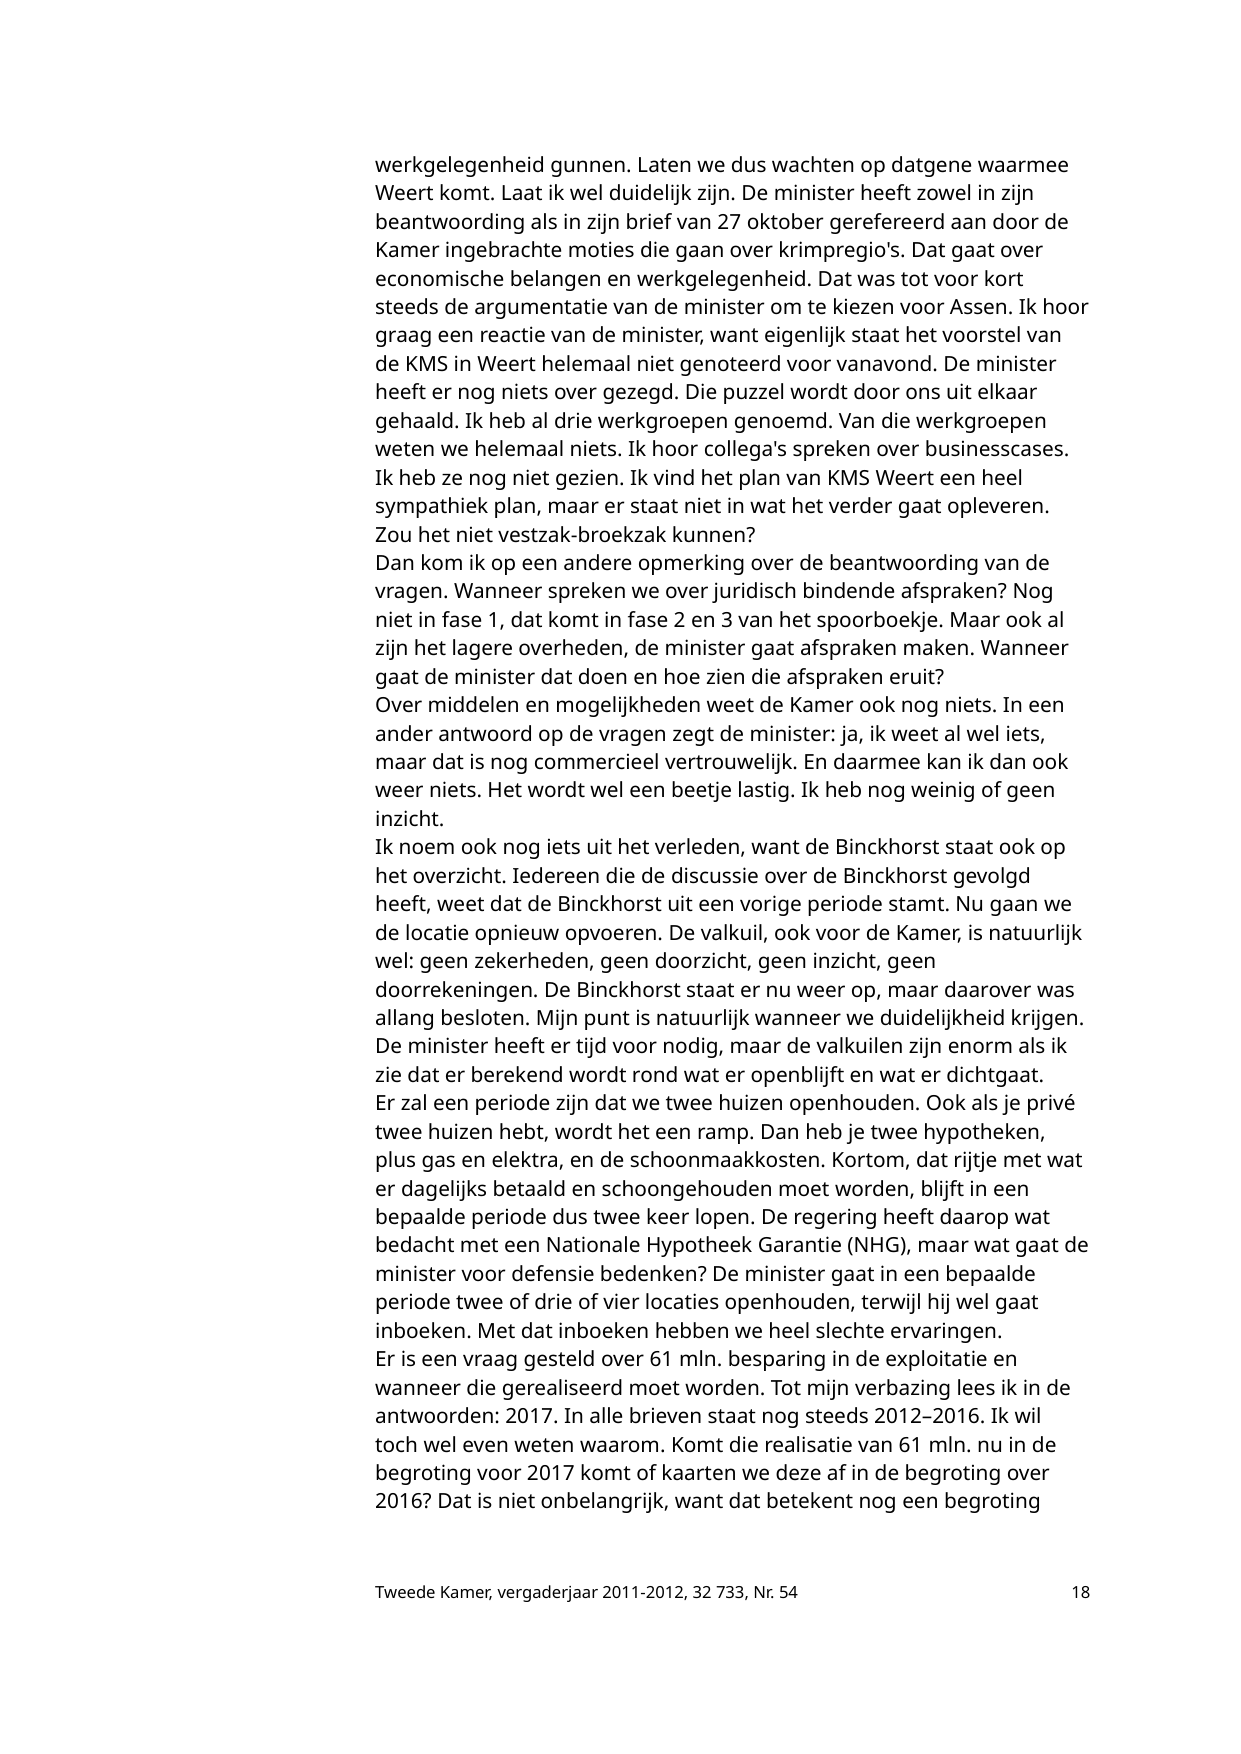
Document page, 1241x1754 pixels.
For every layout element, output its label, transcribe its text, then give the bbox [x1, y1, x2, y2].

text Er zal een periode zijn dat we twee huizen openhouden. Ook als je privé twee huizen hebt, wordt het een ramp. Dan heb je twee hypotheken, plus gas en elektra, en de schoonmaakkosten. Kortom, dat rijtje met wat er dagelijks betaald en schoongehouden moet worden, blijft in een bepaalde periode dus twee keer lopen. De regering heeft daarop wat bedacht met een Nationale Hypotheek Garantie (NHG), maar wat gaat de minister voor defensie bedenken? De minister gaat in een bepaalde periode twee of drie of vier locaties openhouden, terwijl hij wel gaat inboeken. Met dat inboeken hebben we heel slechte ervaringen. [375, 1088, 1090, 1344]
text Dan kom ik op een andere opmerking over de beantwoording van de vragen. Wanneer spreken we over juridisch bindende afspraken? Nog niet in fase 1, dat komt in fase 2 en 3 van het spoorboekje. Maar ook al zijn het lagere overheden, de minister gaat afspraken maken. Wanneer gaat de minister dat doen en hoe zien die afspraken eruit? [375, 548, 1090, 690]
text Over middelen en mogelijkheden weet de Kamer ook nog niets. In een ander antwoord op de vragen zegt de minister: ja, ik weet al wel iets, maar dat is nog commercieel vertrouwelijk. En daarmee kan ik dan ook weer niets. Het wordt wel een beetje lastig. Ik heb nog weinig of geen inzicht. [375, 690, 1090, 832]
text Er is een vraag gesteld over 61 mln. besparing in de exploitatie en wanneer die gerealiseerd moet worden. Tot mijn verbazing lees ik in de antwoorden: 2017. In alle brieven staat nog steeds 2012–2016. Ik wil toch wel even weten waarom. Komt die realisatie van 61 mln. nu in de begroting voor 2017 komt of kaarten we deze af in de begroting over 2016? Dat is niet onbelangrijk, want dat betekent nog een begroting [375, 1344, 1090, 1515]
text werkgelegenheid gunnen. Laten we dus wachten op datgene waarmee Weert komt. Laat ik wel duidelijk zijn. De minister heeft zowel in zijn beantwoording als in zijn brief van 27 oktober gerefereerd aan door de Kamer ingebrachte moties die gaan over krimpregio's. Dat gaat over economische belangen en werkgelegenheid. Dat was tot voor kort steeds de argumentatie van de minister om te kiezen voor Assen. Ik hoor graag een reactie van de minister, want eigenlijk staat het voorstel van de KMS in Weert helemaal niet genoteerd voor vanavond. De minister heeft er nog niets over gezegd. Die puzzel wordt door ons uit elkaar gehaald. Ik heb al drie werkgroepen genoemd. Van die werkgroepen weten we helemaal niets. Ik hoor collega's spreken over businesscases. Ik heb ze nog niet gezien. Ik vind het plan van KMS Weert een heel sympathiek plan, maar er staat niet in wat het verder gaat opleveren. Zou het niet vestzak-broekzak kunnen? [375, 150, 1090, 548]
text Ik noem ook nog iets uit het verleden, want de Binckhorst staat ook op het overzicht. Iedereen die de discussie over de Binckhorst gevolgd heeft, weet dat de Binckhorst uit een vorige periode stamt. Nu gaan we de locatie opnieuw opvoeren. De valkuil, ook voor de Kamer, is natuurlijk wel: geen zekerheden, geen doorzicht, geen inzicht, geen doorrekeningen. De Binckhorst staat er nu weer op, maar daarover was allang besloten. Mijn punt is natuurlijk wanneer we duidelijkheid krijgen. De minister heeft er tijd voor nodig, maar de valkuilen zijn enorm als ik zie dat er berekend wordt rond wat er openblijft en wat er dichtgaat. [375, 832, 1090, 1088]
